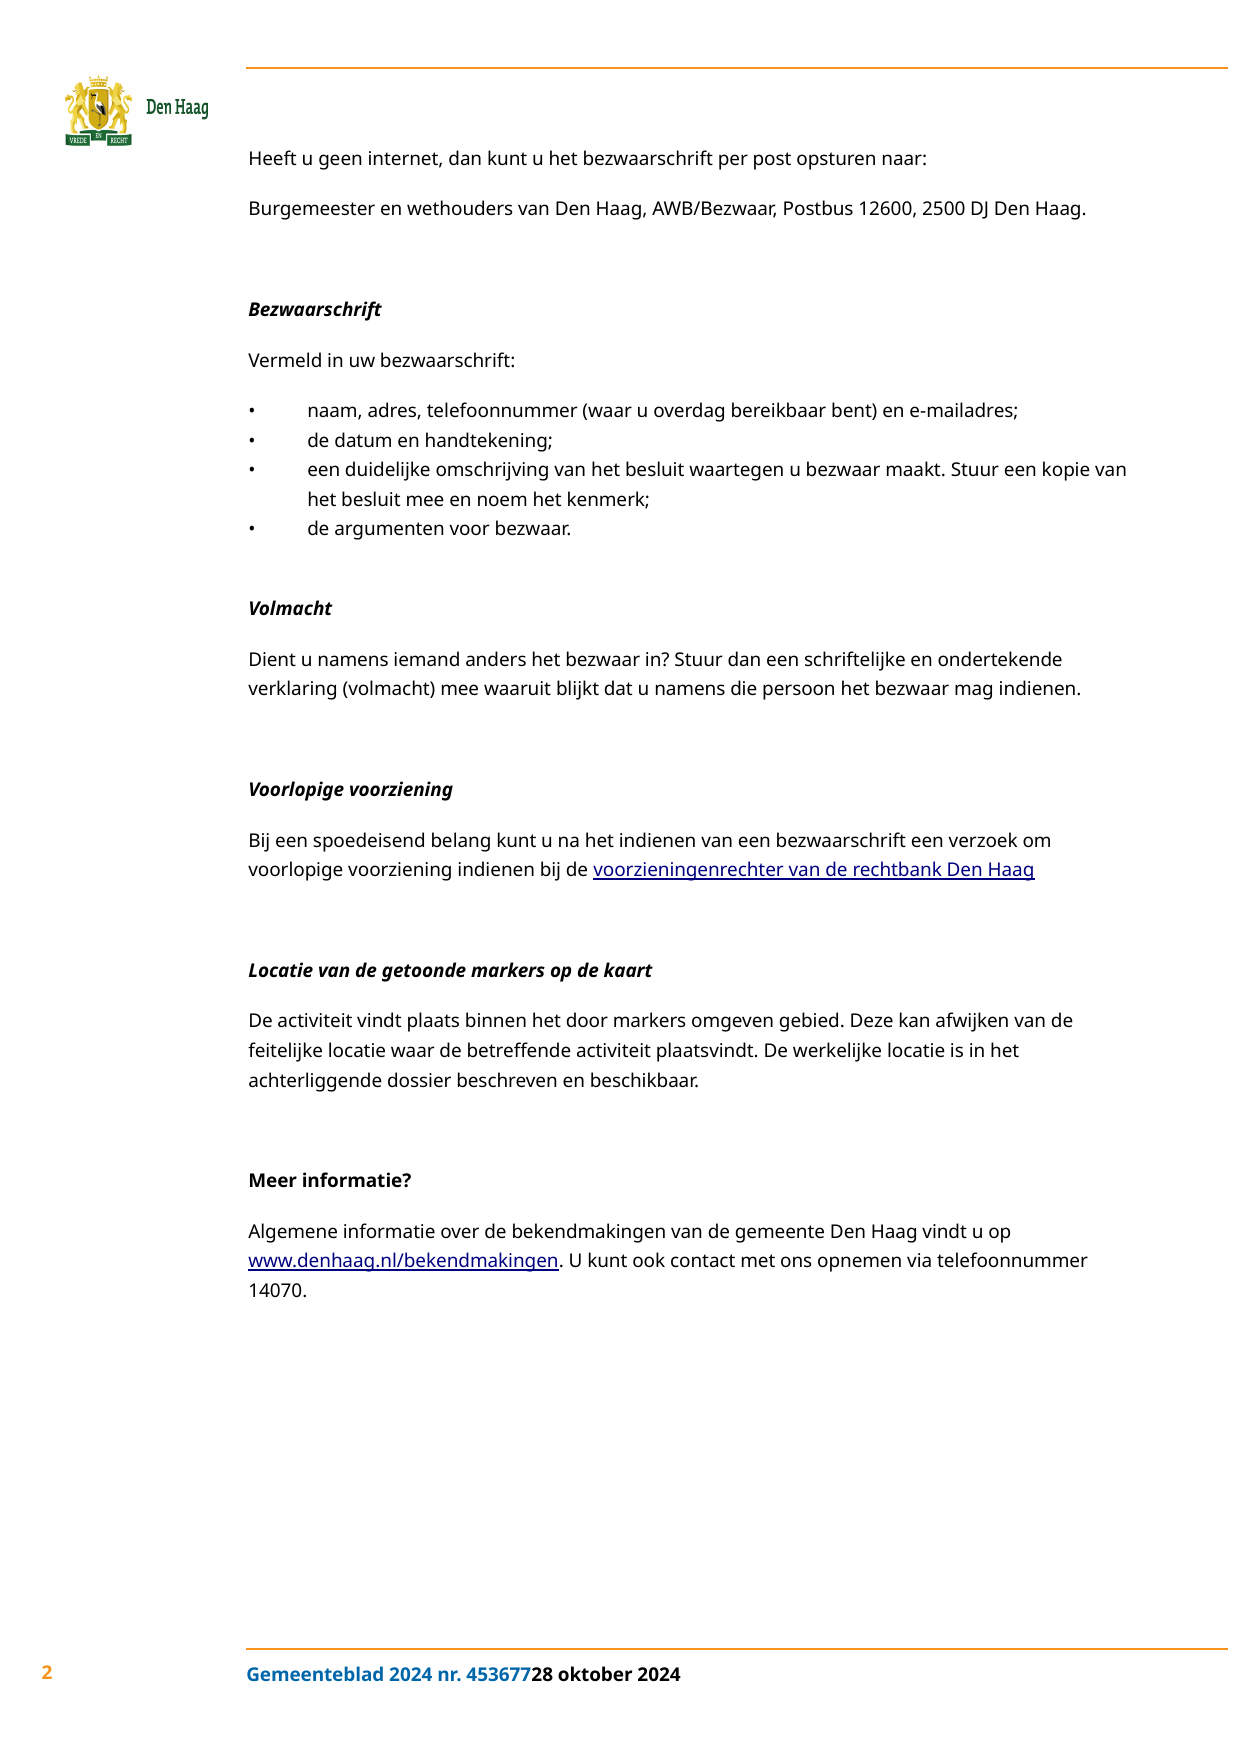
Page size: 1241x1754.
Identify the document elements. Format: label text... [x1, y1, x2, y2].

list de argumenten voor bezwaar. [248, 516, 1152, 541]
list een duidelijke omschrijving van het besluit waartegen u bezwaar maakt. Stuur een kopie van het besluit mee en noem het kenmerk; [248, 456, 1152, 512]
text De activiteit vindt plaats binnen het door markers omgeven gebied. Deze kan afwijken van de feitelijke locatie waar de betreffende activiteit plaatsvindt. De werkelijke locatie is in het achterliggende dossier beschreven en beschikbaar. [248, 1008, 1152, 1093]
text Algemene informatie over de bekendmakingen van de gemeente Den Haag vindt u op www.denhaag.nl/bekendmakingen. U kunt ook contact met ons opnemen via telefoonnummer 14070. [248, 1218, 1152, 1303]
list de datum en handtekening; [248, 427, 1152, 453]
picture [41, 47, 231, 172]
list naam, adres, telefoonnummer (waar u overdag bereikbaar bent) en e-mailadres; [248, 397, 1152, 423]
text Vermeld in uw bezwaarschrift: [248, 347, 1152, 373]
text Bezwaarschrift [248, 296, 1152, 322]
text Volmacht [248, 596, 1152, 621]
text Bij een spoedeisend belang kunt u na het indienen van een bezwaarschrift een verzoek om voorlopige voorziening indienen bij de voorzieningenrechter van de rechtbank Den Haag [248, 827, 1152, 882]
text Locatie van de getoonde markers op de kaart [248, 957, 1152, 983]
text Meer informatie? [248, 1168, 1152, 1193]
text Heeft u geen internet, dan kunt u het bezwaarschrift per post opsturen naar: [248, 145, 1152, 171]
text Voorlopige voorziening [248, 776, 1152, 802]
text Burgemeester en wethouders van Den Haag, AWB/Bezwaar, Postbus 12600, 2500 DJ Den Haag. [248, 196, 1152, 221]
text Dient u namens iemand anders het bezwaar in? Stuur dan een schriftelijke en ondertekende verklaring (volmacht) mee waaruit blijkt dat u namens die persoon het bezwaar mag indienen. [248, 646, 1152, 701]
